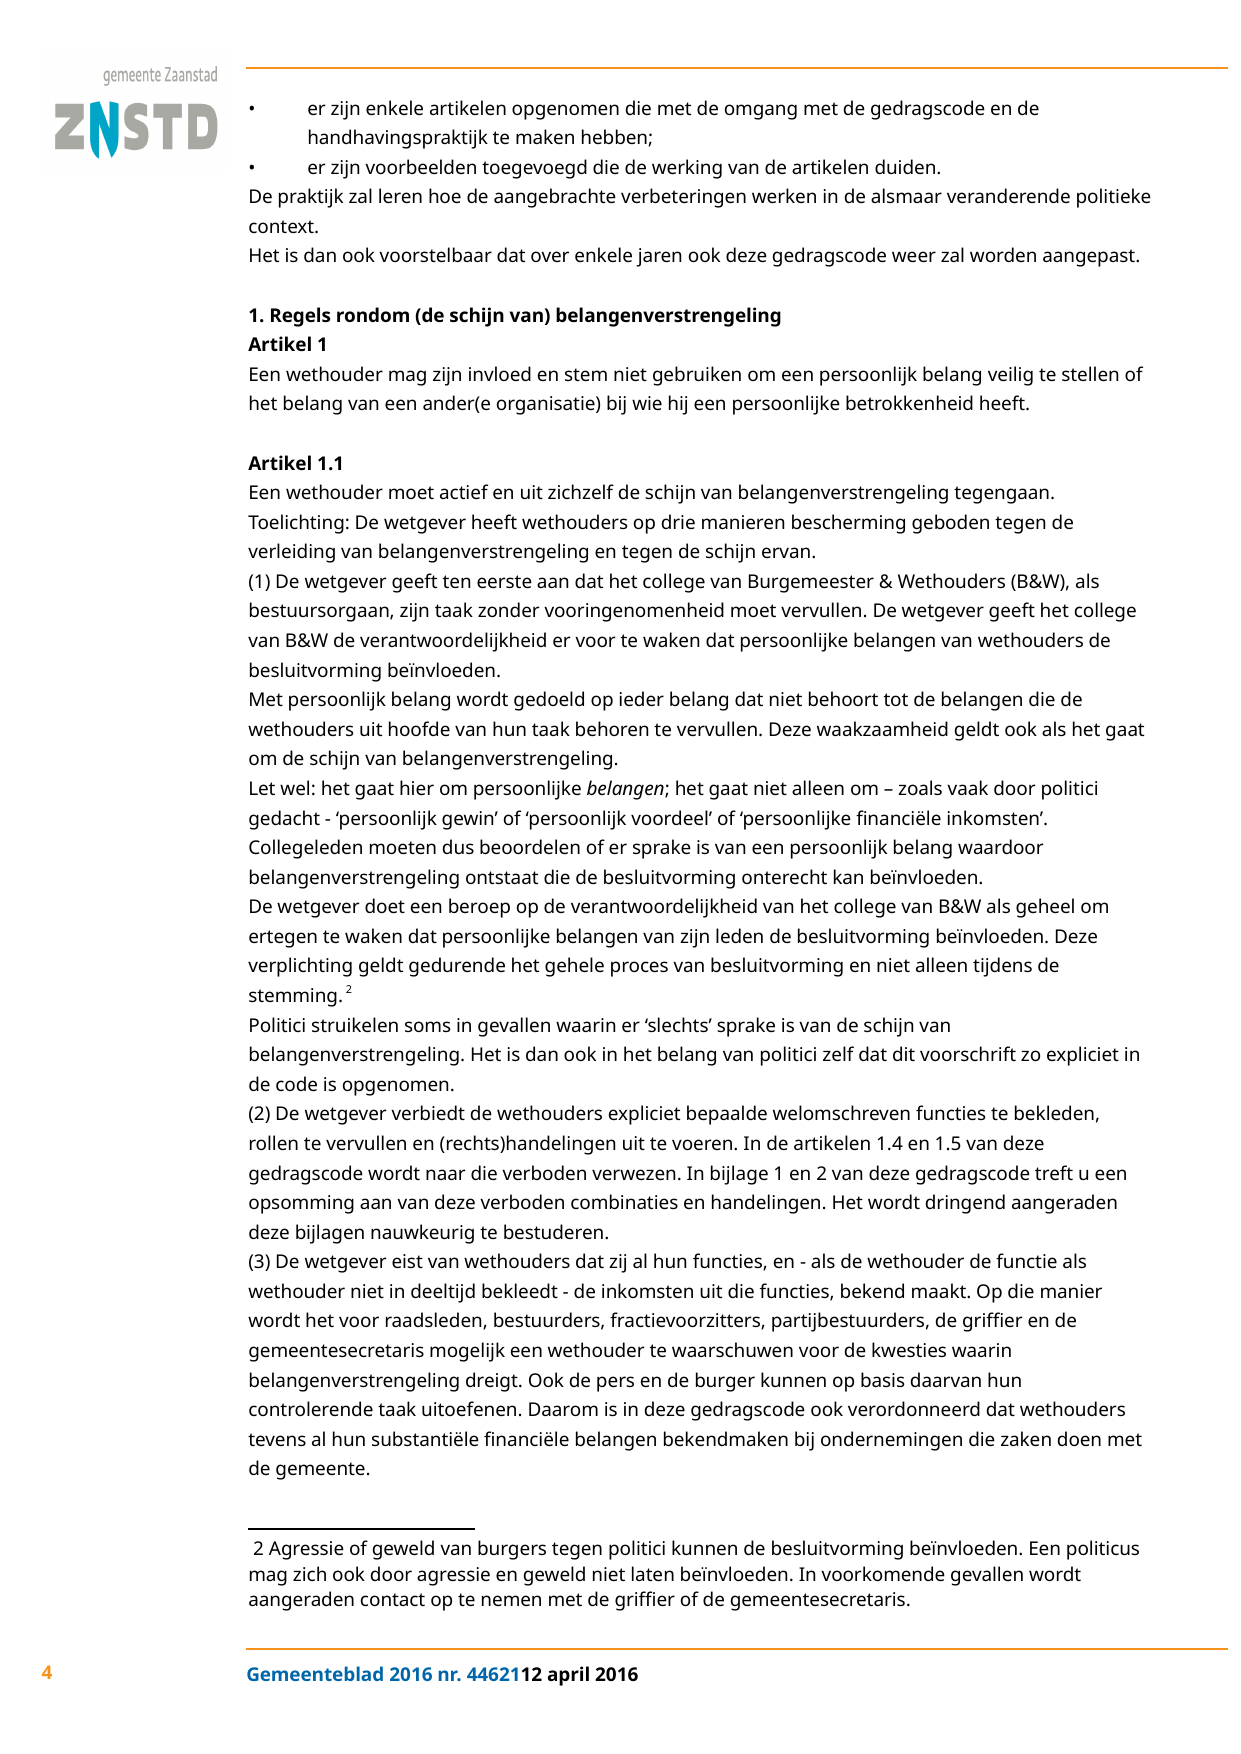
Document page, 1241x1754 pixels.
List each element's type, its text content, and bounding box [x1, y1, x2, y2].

text Een wethouder mag zijn invloed en stem niet gebruiken om een persoonlijk belang veilig te stellen of het belang van een ander(e organisatie) bij wie hij een persoonlijke betrokkenheid heeft. [248, 361, 1152, 416]
picture [41, 47, 231, 172]
text Politici struikelen soms in gevallen waarin er ‘slechts’ sprake is van de schijn van belangenverstrengeling. Het is dan ook in het belang van politici zelf dat dit voorschrift zo expliciet in de code is opgenomen. [248, 1012, 1152, 1097]
text Toelichting: De wetgever heeft wethouders op drie manieren bescherming geboden tegen de verleiding van belangenverstrengeling en tegen de schijn ervan. [248, 509, 1152, 564]
text Let wel: het gaat hier om persoonlijke belangen; het gaat niet alleen om – zoals vaak door politici gedacht - ‘persoonlijk gewin’ of ‘persoonlijk voordeel’ of ‘persoonlijke financiële inkomsten’. Collegeleden moeten dus beoordelen of er sprake is van een persoonlijk belang waardoor belangenverstrengeling ontstaat die de besluitvorming onterecht kan beïnvloeden. [248, 775, 1152, 890]
text (1) De wetgever geeft ten eerste aan dat het college van Burgemeester & Wethouders (B&W), als bestuursorgaan, zijn taak zonder vooringenomenheid moet vervullen. De wetgever geeft het college van B&W de verantwoordelijkheid er voor te waken dat persoonlijke belangen van wethouders de besluitvorming beïnvloeden. [248, 568, 1152, 683]
text Agressie of geweld van burgers tegen politici kunnen de besluitvorming beïnvloeden. Een politicus mag zich ook door agressie en geweld niet laten beïnvloeden. In voorkomende gevallen wordt aangeraden contact op te nemen met de griffier of de gemeentesecretaris. [248, 1535, 1152, 1612]
text De praktijk zal leren hoe de aangebrachte verbeteringen werken in de alsmaar veranderende politieke context. [248, 183, 1152, 239]
text Artikel 1 [248, 331, 1152, 357]
text Met persoonlijk belang wordt gedoeld op ieder belang dat niet behoort tot de belangen die de wethouders uit hoofde van hun taak behoren te vervullen. Deze waakzaamheid geldt ook als het gaat om de schijn van belangenverstrengeling. [248, 686, 1152, 771]
text (2) De wetgever verbiedt de wethouders expliciet bepaalde welomschreven functies te bekleden, rollen te vervullen en (rechts)handelingen uit te voeren. In de artikelen 1.4 en 1.5 van deze gedragscode wordt naar die verboden verwezen. In bijlage 1 en 2 van deze gedragscode treft u een opsomming aan van deze verboden combinaties en handelingen. Het wordt dringend aangeraden deze bijlagen nauwkeurig te bestuderen. [248, 1101, 1152, 1245]
text 1. Regels rondom (de schijn van) belangenverstrengeling [248, 302, 1152, 328]
text Het is dan ook voorstelbaar dat over enkele jaren ook deze gedragscode weer zal worden aangepast. [248, 243, 1152, 268]
text Artikel 1.1 [248, 450, 1152, 476]
list er zijn enkele artikelen opgenomen die met de omgang met de gedragscode en de handhavingspraktijk te maken hebben; [248, 95, 1152, 150]
text Een wethouder moet actief en uit zichzelf de schijn van belangenverstrengeling tegengaan. [248, 479, 1152, 505]
text De wetgever doet een beroep op de verantwoordelijkheid van het college van B&W als geheel om ertegen te waken dat persoonlijke belangen van zijn leden de besluitvorming beïnvloeden. Deze verplichting geldt gedurende het gehele proces van besluitvorming en niet alleen tijdens de stemming. [248, 893, 1152, 1008]
text (3) De wetgever eist van wethouders dat zij al hun functies, en - als de wethouder de functie als wethouder niet in deeltijd bekleedt - de inkomsten uit die functies, bekend maakt. Op die manier wordt het voor raadsleden, bestuurders, fractievoorzitters, partijbestuurders, de griffier en de gemeentesecretaris mogelijk een wethouder te waarschuwen voor de kwesties waarin belangenverstrengeling dreigt. Ook de pers en de burger kunnen op basis daarvan hun controlerende taak uitoefenen. Daarom is in deze gedragscode ook verordonneerd dat wethouders tevens al hun substantiële financiële belangen bekendmaken bij ondernemingen die zaken doen met de gemeente. [248, 1248, 1152, 1481]
list er zijn voorbeelden toegevoegd die de werking van de artikelen duiden. [248, 154, 1152, 180]
